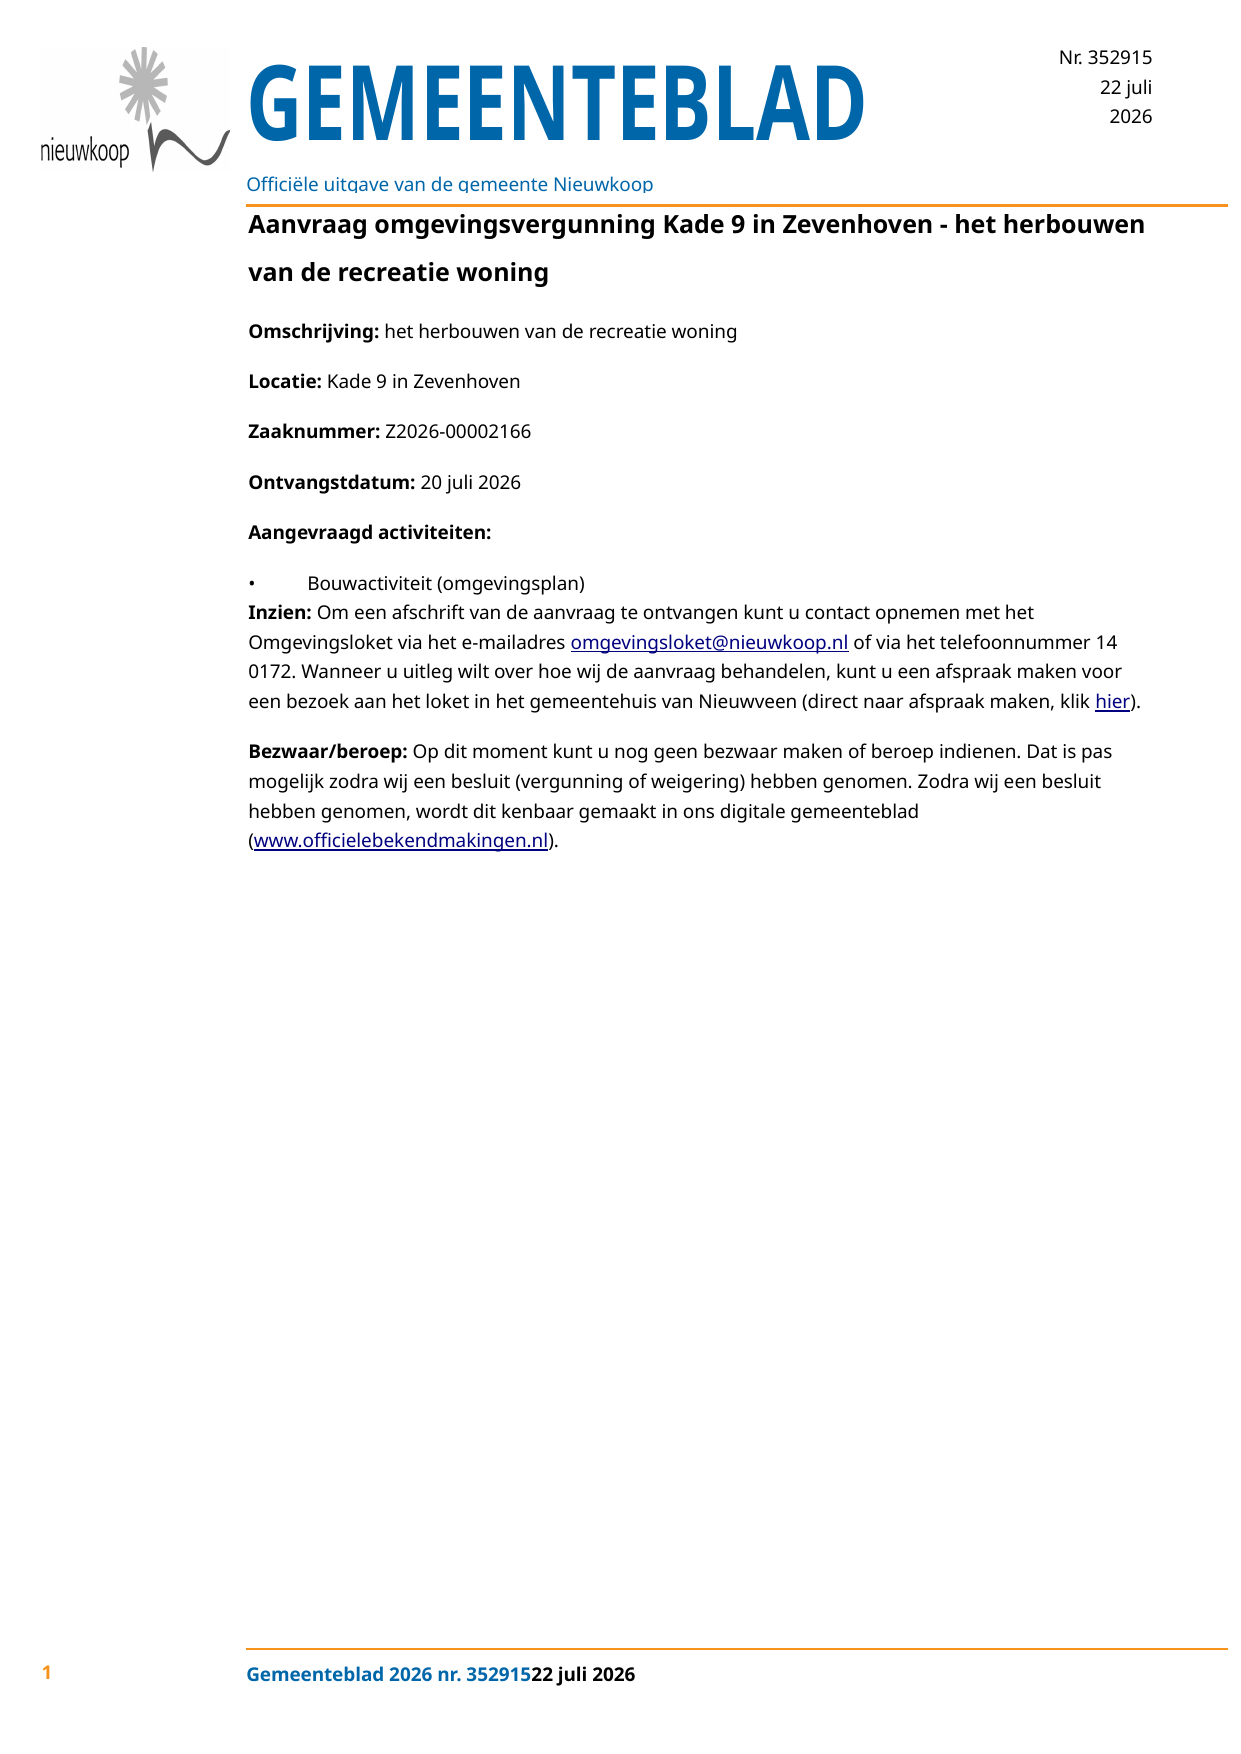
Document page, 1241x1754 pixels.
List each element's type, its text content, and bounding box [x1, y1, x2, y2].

text Locatie: Kade 9 in Zevenhoven [248, 368, 1152, 394]
list Bouwactiviteit (omgevingsplan) [248, 570, 1152, 596]
text Zaaknummer: Z2026-00002166 [248, 419, 1152, 444]
text Bezwaar/beroep: Op dit moment kunt u nog geen bezwaar maken of beroep indienen. Dat is pas mogelijk zodra wij een besluit (vergunning of weigering) hebben genomen. Zodra wij een besluit hebben genomen, wordt dit kenbaar gemaakt in ons digitale gemeenteblad (www.officielebekendmakingen.nl). [248, 739, 1152, 853]
text Omschrijving: het herbouwen van de recreatie woning [248, 318, 1152, 344]
picture [41, 47, 231, 172]
text Aangevraagd activiteiten: [248, 519, 1152, 545]
text Inzien: Om een afschrift van de aanvraag te ontvangen kunt u contact opnemen met het Omgevingsloket via het e-mailadres omgevingsloket@nieuwkoop.nl of via het telefoonnummer 14 0172. Wanneer u uitleg wilt over hoe wij de aanvraag behandelen, kunt u een afspraak maken voor een bezoek aan het loket in het gemeentehuis van Nieuwveen (direct naar afspraak maken, klik hier). [248, 599, 1152, 714]
text Ontvangstdatum: 20 juli 2026 [248, 469, 1152, 495]
text Aanvraag omgevingsvergunning Kade 9 in Zevenhoven - het herbouwen van de recreatie woning [248, 207, 1152, 288]
